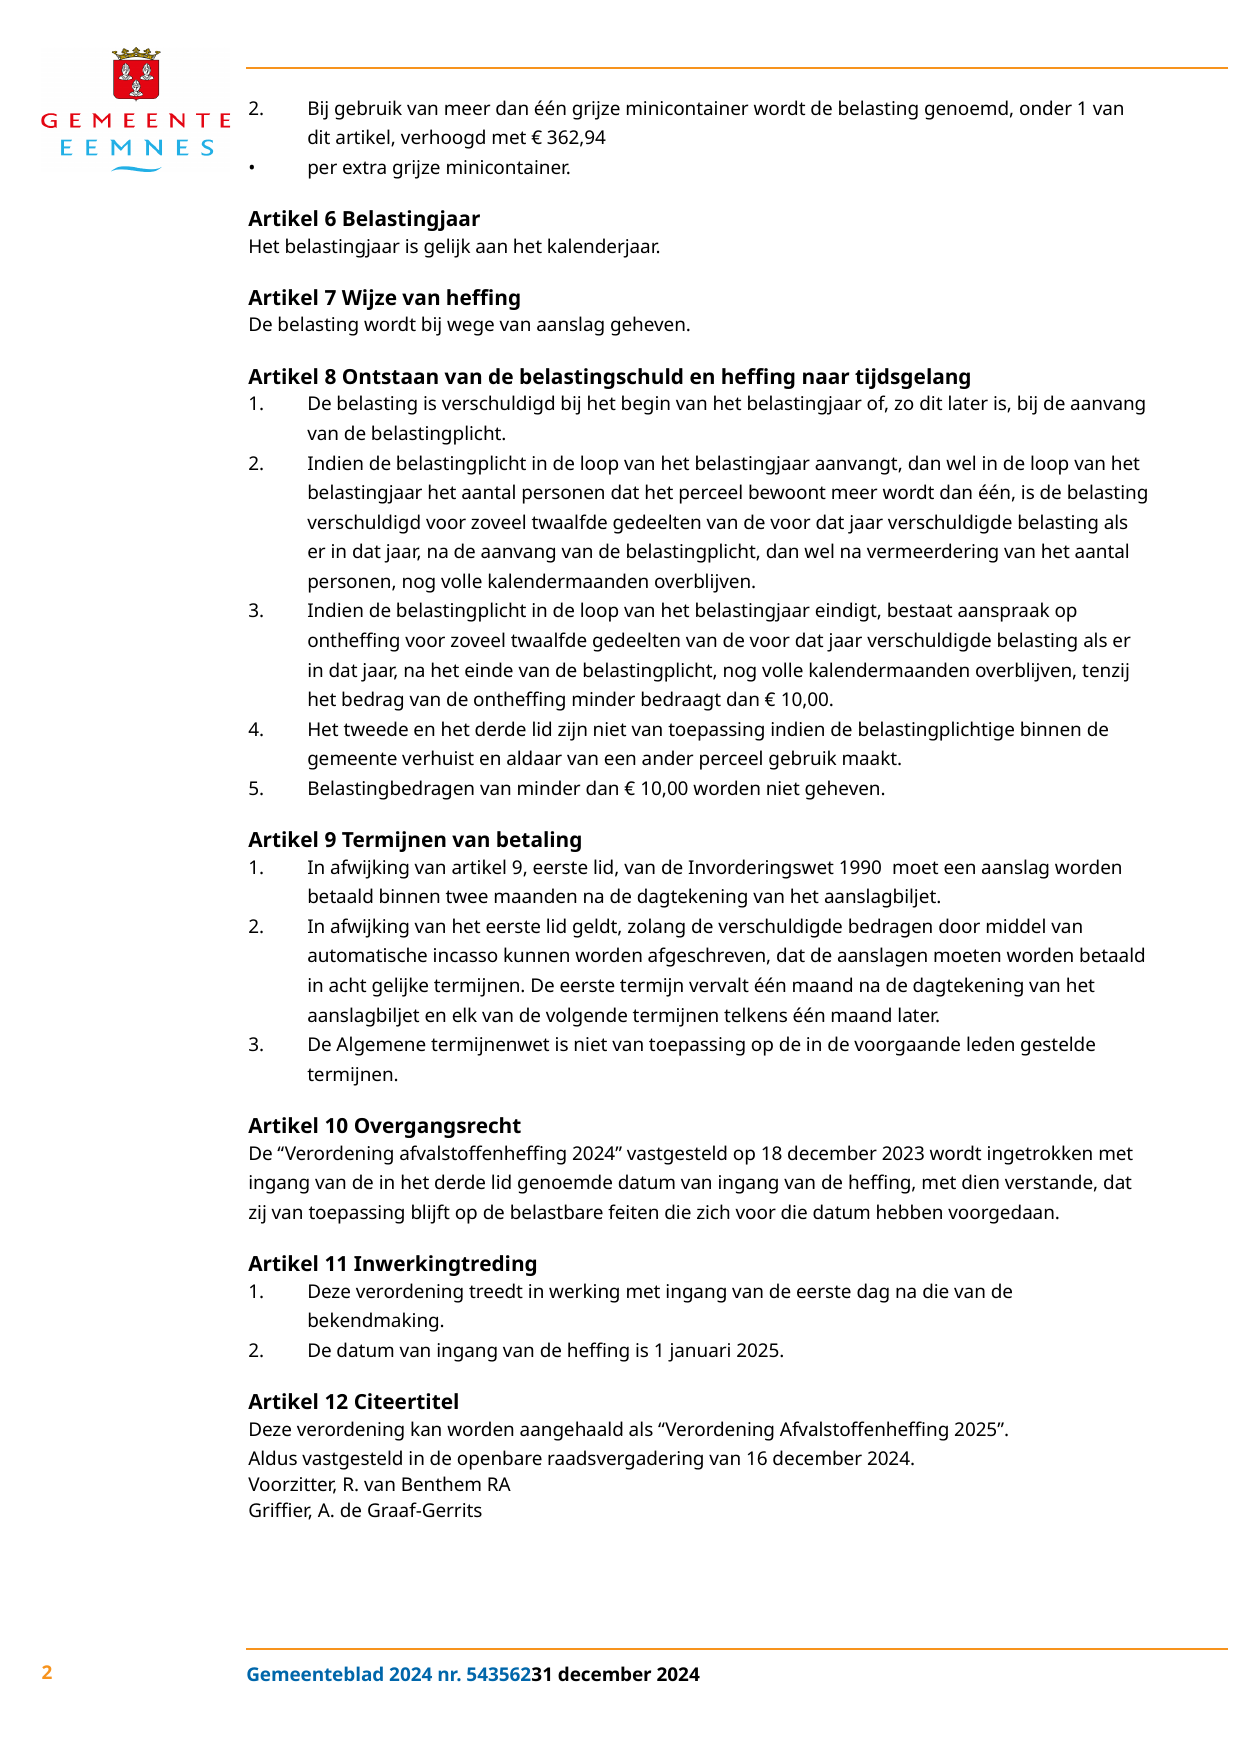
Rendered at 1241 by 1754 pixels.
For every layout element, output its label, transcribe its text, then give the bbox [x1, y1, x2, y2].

list In afwijking van het eerste lid geldt, zolang de verschuldigde bedragen door middel van automatische incasso kunnen worden afgeschreven, dat de aanslagen moeten worden betaald in acht gelijke termijnen. De eerste termijn vervalt één maand na de dagtekening van het aanslagbiljet en elk van de volgende termijnen telkens één maand later. [248, 913, 1152, 1028]
list Het tweede en het derde lid zijn niet van toepassing indien de belastingplichtige binnen de gemeente verhuist en aldaar van een ander perceel gebruik maakt. [248, 716, 1152, 771]
text Artikel 8 Ontstaan van de belastingschuld en heffing naar tijdsgelang [248, 362, 1152, 391]
text Artikel 6 Belastingjaar [248, 204, 1152, 233]
text Artikel 12 Citeertitel [248, 1387, 1152, 1416]
list De datum van ingang van de heffing is 1 januari 2025. [248, 1337, 1152, 1363]
list In afwijking van artikel 9, eerste lid, van de Invorderingswet 1990 moet een aanslag worden betaald binnen twee maanden na de dagtekening van het aanslagbiljet. [248, 854, 1152, 909]
picture [41, 47, 231, 172]
text De belasting wordt bij wege van aanslag geheven. [248, 312, 1152, 337]
list Bij gebruik van meer dan één grijze minicontainer wordt de belasting genoemd, onder 1 van dit artikel, verhoogd met € 362,94 [248, 95, 1152, 150]
list Indien de belastingplicht in de loop van het belastingjaar aanvangt, dan wel in de loop van het belastingjaar het aantal personen dat het perceel bewoont meer wordt dan één, is de belasting verschuldigd voor zoveel twaalfde gedeelten van de voor dat jaar verschuldigde belasting als er in dat jaar, na de aanvang van de belastingplicht, dan wel na vermeerdering van het aantal personen, nog volle kalendermaanden overblijven. [248, 450, 1152, 594]
text Artikel 10 Overgangsrecht [248, 1111, 1152, 1140]
text De “Verordening afvalstoffenheffing 2024” vastgesteld op 18 december 2023 wordt ingetrokken met ingang van de in het derde lid genoemde datum van ingang van de heffing, met dien verstande, dat zij van toepassing blijft op de belastbare feiten die zich voor die datum hebben voorgedaan. [248, 1140, 1152, 1225]
text Deze verordening kan worden aangehaald als “Verordening Afvalstoffenheffing 2025”. [248, 1416, 1152, 1442]
list per extra grijze minicontainer. [248, 154, 1152, 180]
text Griffier, A. de Graaf-Gerrits [248, 1497, 1152, 1523]
list Belastingbedragen van minder dan € 10,00 worden niet geheven. [248, 775, 1152, 801]
text Artikel 7 Wijze van heffing [248, 283, 1152, 312]
text Aldus vastgesteld in de openbare raadsvergadering van 16 december 2024. [248, 1446, 1152, 1471]
list Deze verordening treedt in werking met ingang van de eerste dag na die van de bekendmaking. [248, 1278, 1152, 1333]
text Het belastingjaar is gelijk aan het kalenderjaar. [248, 233, 1152, 258]
text Artikel 11 Inwerkingtreding [248, 1249, 1152, 1278]
list De Algemene termijnenwet is niet van toepassing op de in de voorgaande leden gestelde termijnen. [248, 1031, 1152, 1087]
text Voorzitter, R. van Benthem RA [248, 1471, 1152, 1497]
text Artikel 9 Termijnen van betaling [248, 826, 1152, 854]
list De belasting is verschuldigd bij het begin van het belastingjaar of, zo dit later is, bij de aanvang van de belastingplicht. [248, 391, 1152, 446]
list Indien de belastingplicht in de loop van het belastingjaar eindigt, bestaat aanspraak op ontheffing voor zoveel twaalfde gedeelten van de voor dat jaar verschuldigde belasting als er in dat jaar, na het einde van de belastingplicht, nog volle kalendermaanden overblijven, tenzij het bedrag van de ontheffing minder bedraagt dan € 10,00. [248, 598, 1152, 712]
